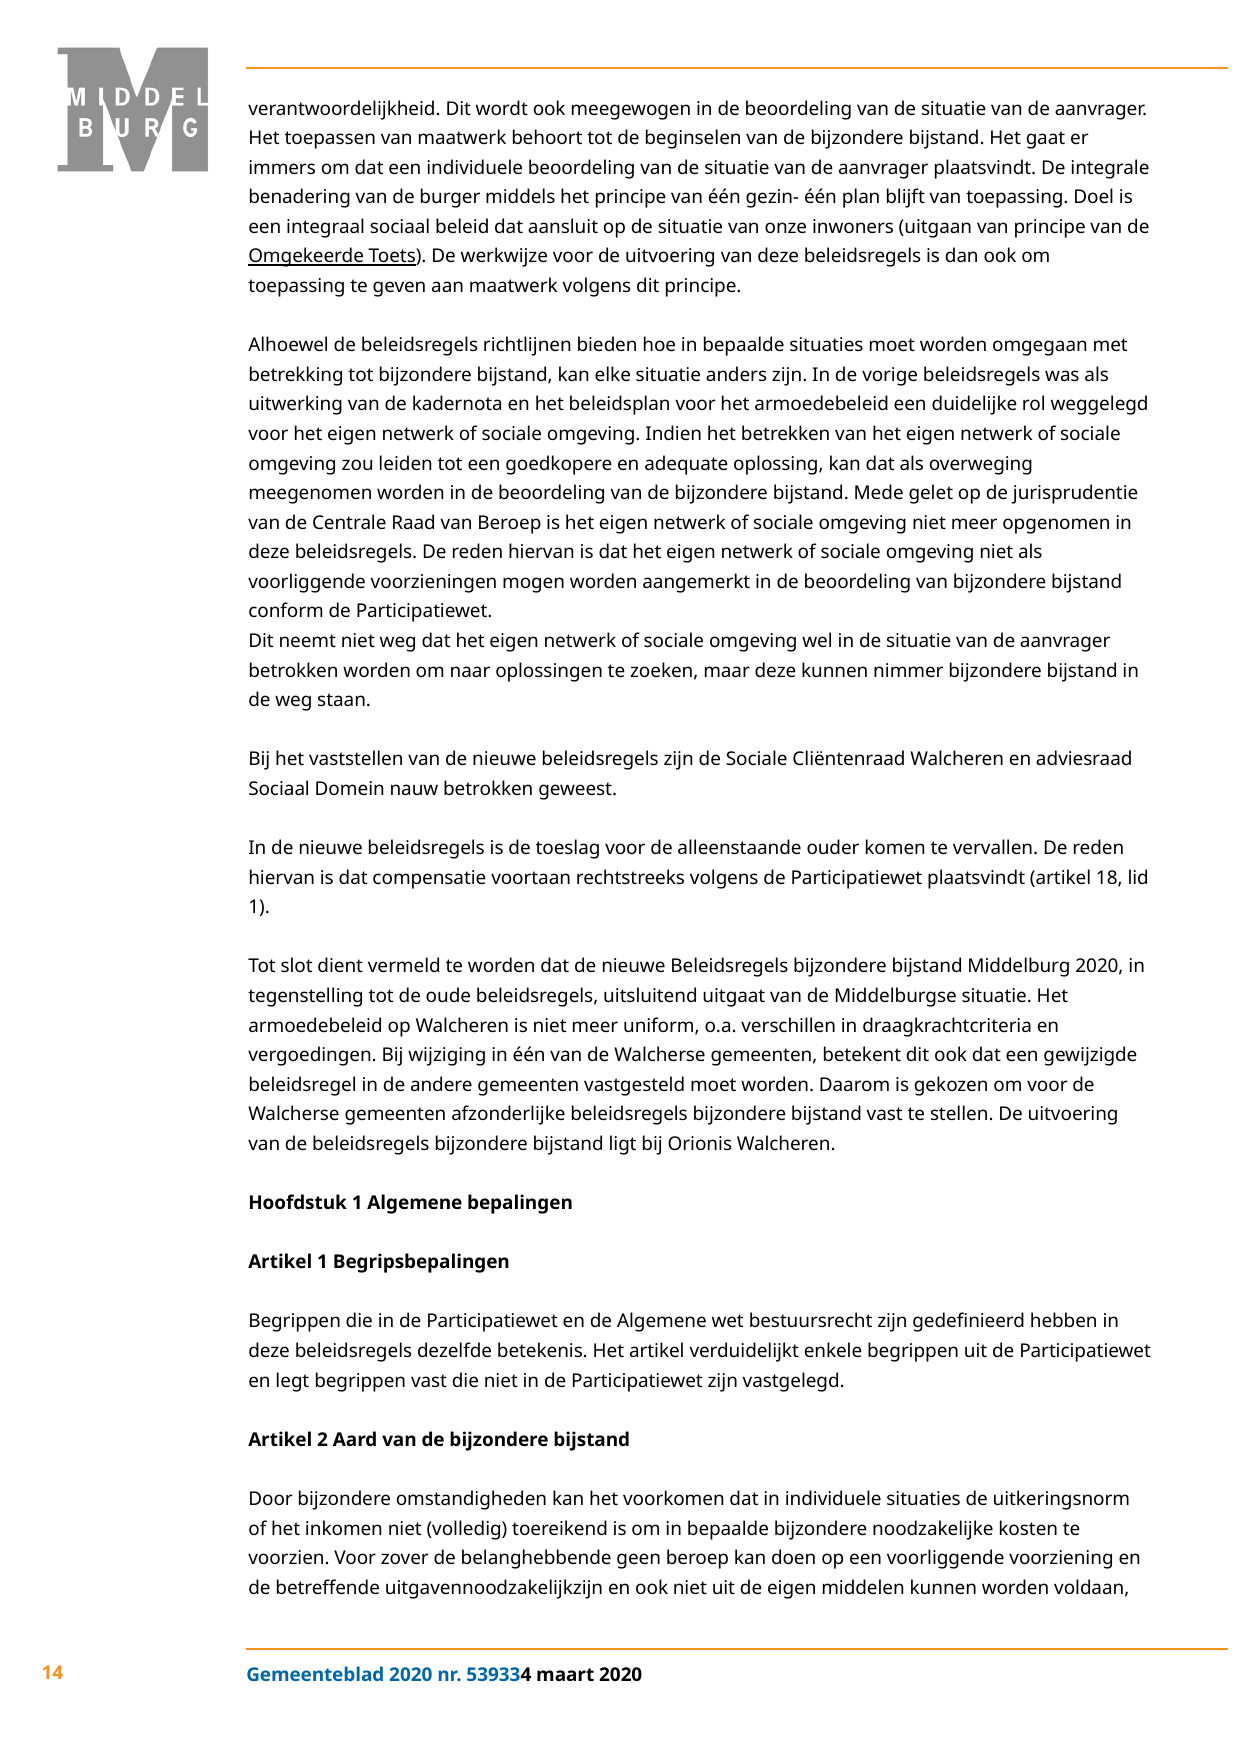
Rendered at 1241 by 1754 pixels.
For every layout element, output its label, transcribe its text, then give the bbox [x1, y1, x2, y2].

text In de nieuwe beleidsregels is de toeslag voor de alleenstaande ouder komen te vervallen. De reden hiervan is dat compensatie voortaan rechtstreeks volgens de Participatiewet plaatsvindt (artikel 18, lid 1). [248, 834, 1152, 919]
picture [41, 47, 231, 172]
text Begrippen die in de Participatiewet en de Algemene wet bestuursrecht zijn gedefinieerd hebben in deze beleidsregels dezelfde betekenis. Het artikel verduidelijkt enkele begrippen uit de Participatiewet en legt begrippen vast die niet in de Participatiewet zijn vastgelegd. [248, 1308, 1152, 1393]
text Dit neemt niet weg dat het eigen netwerk of sociale omgeving wel in de situatie van de aanvrager betrokken worden om naar oplossingen te zoeken, maar deze kunnen nimmer bijzondere bijstand in de weg staan. [248, 627, 1152, 712]
text Hoofdstuk 1 Algemene bepalingen [248, 1189, 1152, 1215]
text Artikel 2 Aard van de bijzondere bijstand [248, 1426, 1152, 1452]
text Bij het vaststellen van de nieuwe beleidsregels zijn de Sociale Cliëntenraad Walcheren en adviesraad Sociaal Domein nauw betrokken geweest. [248, 746, 1152, 801]
text verantwoordelijkheid. Dit wordt ook meegewogen in de beoordeling van de situatie van de aanvrager. Het toepassen van maatwerk behoort tot de beginselen van de bijzondere bijstand. Het gaat er immers om dat een individuele beoordeling van de situatie van de aanvrager plaatsvindt. De integrale benadering van de burger middels het principe van één gezin- één plan blijft van toepassing. Doel is een integraal sociaal beleid dat aansluit op de situatie van onze inwoners (uitgaan van principe van de Omgekeerde Toets). De werkwijze voor de uitvoering van deze beleidsregels is dan ook om toepassing te geven aan maatwerk volgens dit principe. [248, 95, 1152, 298]
text Tot slot dient vermeld te worden dat de nieuwe Beleidsregels bijzondere bijstand Middelburg 2020, in tegenstelling tot de oude beleidsregels, uitsluitend uitgaat van de Middelburgse situatie. Het armoedebeleid op Walcheren is niet meer uniform, o.a. verschillen in draagkrachtcriteria en vergoedingen. Bij wijziging in één van de Walcherse gemeenten, betekent dit ook dat een gewijzigde beleidsregel in de andere gemeenten vastgesteld moet worden. Daarom is gekozen om voor de Walcherse gemeenten afzonderlijke beleidsregels bijzondere bijstand vast te stellen. De uitvoering van de beleidsregels bijzondere bijstand ligt bij Orionis Walcheren. [248, 953, 1152, 1156]
text Door bijzondere omstandigheden kan het voorkomen dat in individuele situaties de uitkeringsnorm of het inkomen niet (volledig) toereikend is om in bepaalde bijzondere noodzakelijke kosten te voorzien. Voor zover de belanghebbende geen beroep kan doen op een voorliggende voorziening en de betreffende uitgavennoodzakelijkzijn en ook niet uit de eigen middelen kunnen worden voldaan, [248, 1485, 1152, 1600]
text Artikel 1 Begripsbepalingen [248, 1248, 1152, 1274]
text Alhoewel de beleidsregels richtlijnen bieden hoe in bepaalde situaties moet worden omgegaan met betrekking tot bijzondere bijstand, kan elke situatie anders zijn. In de vorige beleidsregels was als uitwerking van de kadernota en het beleidsplan voor het armoedebeleid een duidelijke rol weggelegd voor het eigen netwerk of sociale omgeving. Indien het betrekken van het eigen netwerk of sociale omgeving zou leiden tot een goedkopere en adequate oplossing, kan dat als overweging meegenomen worden in de beoordeling van de bijzondere bijstand. Mede gelet op de jurisprudentie van de Centrale Raad van Beroep is het eigen netwerk of sociale omgeving niet meer opgenomen in deze beleidsregels. De reden hiervan is dat het eigen netwerk of sociale omgeving niet als voorliggende voorzieningen mogen worden aangemerkt in de beoordeling van bijzondere bijstand conform de Participatiewet. [248, 331, 1152, 623]
